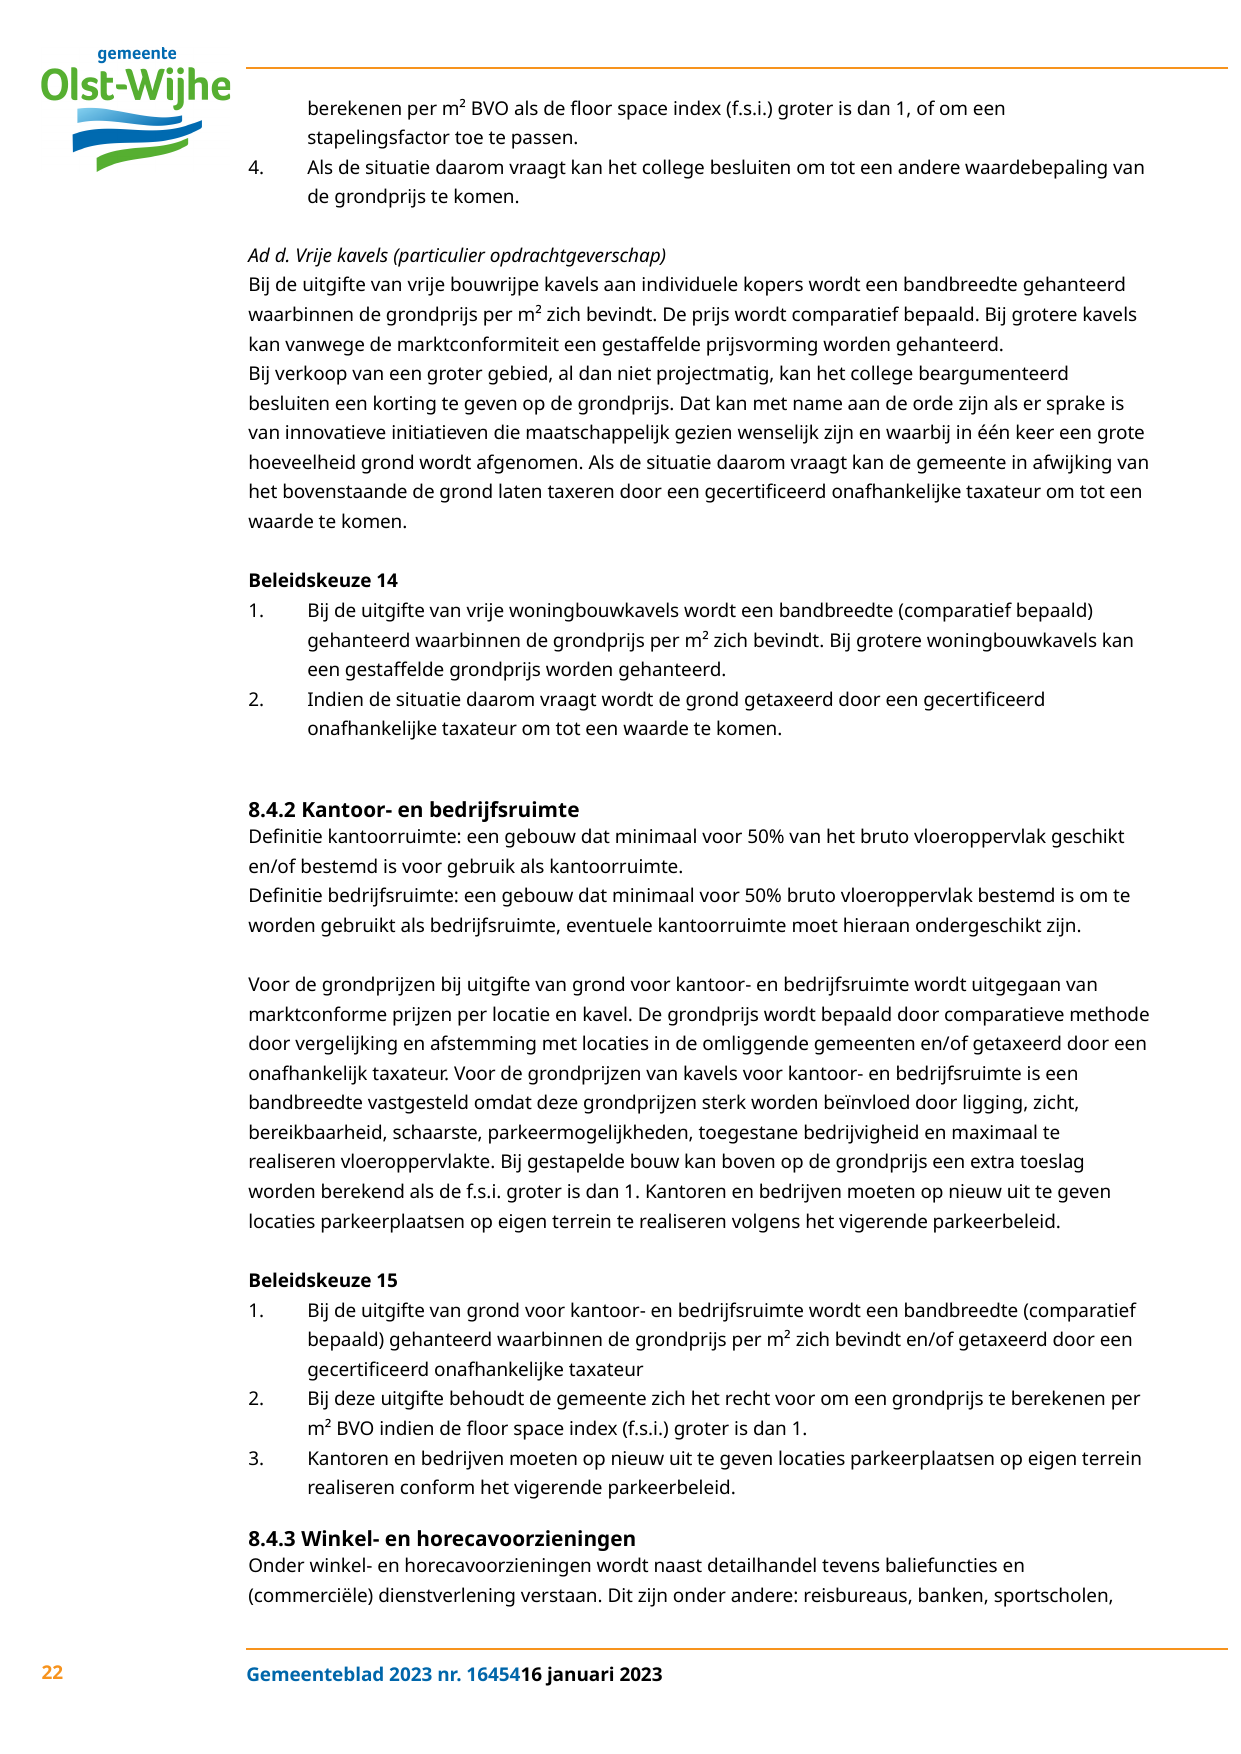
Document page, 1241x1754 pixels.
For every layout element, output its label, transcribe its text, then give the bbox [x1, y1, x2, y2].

text Beleidskeuze 14 [248, 567, 1152, 593]
text Ad d. Vrije kavels (particulier opdrachtgeverschap) [248, 242, 1152, 268]
table_header Bij de uitgifte van grond voor kantoor- en bedrijfsruimte wordt een bandbreedte (comparatief bepaald) gehanteerd waarbinnen de grondprijs per m² zich bevindt en/of getaxeerd door een gecertificeerd onafhankelijke taxateur Bij deze uitgifte behoudt de gemeente zich het recht voor om een grondprijs te berekenen per m² BVO indien de floor space index (f.s.i.) groter is dan 1. Kantoren en bedrijven moeten op nieuw uit te geven locaties parkeerplaatsen op eigen terrein realiseren conform het vigerende parkeerbeleid. [248, 1297, 1152, 1500]
text Bij de uitgifte van vrije bouwrijpe kavels aan individuele kopers wordt een bandbreedte gehanteerd waarbinnen de grondprijs per m² zich bevindt. De prijs wordt comparatief bepaald. Bij grotere kavels kan vanwege de marktconformiteit een gestaffelde prijsvorming worden gehanteerd. [248, 272, 1152, 357]
text Definitie bedrijfsruimte: een gebouw dat minimaal voor 50% bruto vloeroppervlak bestemd is om te worden gebruikt als bedrijfsruimte, eventuele kantoorruimte moet hieraan ondergeschikt zijn. [248, 882, 1152, 938]
table_header Bij de uitgifte van vrije woningbouwkavels wordt een bandbreedte (comparatief bepaald) gehanteerd waarbinnen de grondprijs per m² zich bevindt. Bij grotere woningbouwkavels kan een gestaffelde grondprijs worden gehanteerd. Indien de situatie daarom vraagt wordt de grond getaxeerd door een gecertificeerd onafhankelijke taxateur om tot een waarde te komen. [248, 597, 1152, 741]
text Definitie kantoorruimte: een gebouw dat minimaal voor 50% van het bruto vloeroppervlak geschikt en/of bestemd is voor gebruik als kantoorruimte. [248, 823, 1152, 879]
text Bij verkoop van een groter gebied, al dan niet projectmatig, kan het college beargumenteerd besluiten een korting te geven op de grondprijs. Dat kan met name aan de orde zijn als er sprake is van innovatieve initiatieven die maatschappelijk gezien wenselijk zijn en waarbij in één keer een grote hoeveelheid grond wordt afgenomen. Als de situatie daarom vraagt kan de gemeente in afwijking van het bovenstaande de grond laten taxeren door een gecertificeerd onafhankelijke taxateur om tot een waarde te komen. [248, 360, 1152, 534]
text 8.4.3 Winkel- en horecavoorzieningen [248, 1524, 1152, 1552]
table_header berekenen per m² BVO als de floor space index (f.s.i.) groter is dan 1, of om een stapelingsfactor toe te passen. Als de situatie daarom vraagt kan het college besluiten om tot een andere waardebepaling van de grondprijs te komen. [248, 95, 1152, 209]
text 8.4.2 Kantoor- en bedrijfsruimte [248, 795, 1152, 823]
text Voor de grondprijzen bij uitgifte van grond voor kantoor- en bedrijfsruimte wordt uitgegaan van marktconforme prijzen per locatie en kavel. De grondprijs wordt bepaald door comparatieve methode door vergelijking en afstemming met locaties in de omliggende gemeenten en/of getaxeerd door een onafhankelijk taxateur. Voor de grondprijzen van kavels voor kantoor- en bedrijfsruimte is een bandbreedte vastgesteld omdat deze grondprijzen sterk worden beïnvloed door ligging, zicht, bereikbaarheid, schaarste, parkeermogelijkheden, toegestane bedrijvigheid en maximaal te realiseren vloeroppervlakte. Bij gestapelde bouw kan boven op de grondprijs een extra toeslag worden berekend als de f.s.i. groter is dan 1. Kantoren en bedrijven moeten op nieuw uit te geven locaties parkeerplaatsen op eigen terrein te realiseren volgens het vigerende parkeerbeleid. [248, 971, 1152, 1234]
text Beleidskeuze 15 [248, 1267, 1152, 1293]
picture [41, 47, 231, 172]
text Onder winkel- en horecavoorzieningen wordt naast detailhandel tevens baliefuncties en (commerciële) dienstverlening verstaan. Dit zijn onder andere: reisbureaus, banken, sportscholen, [248, 1552, 1152, 1608]
